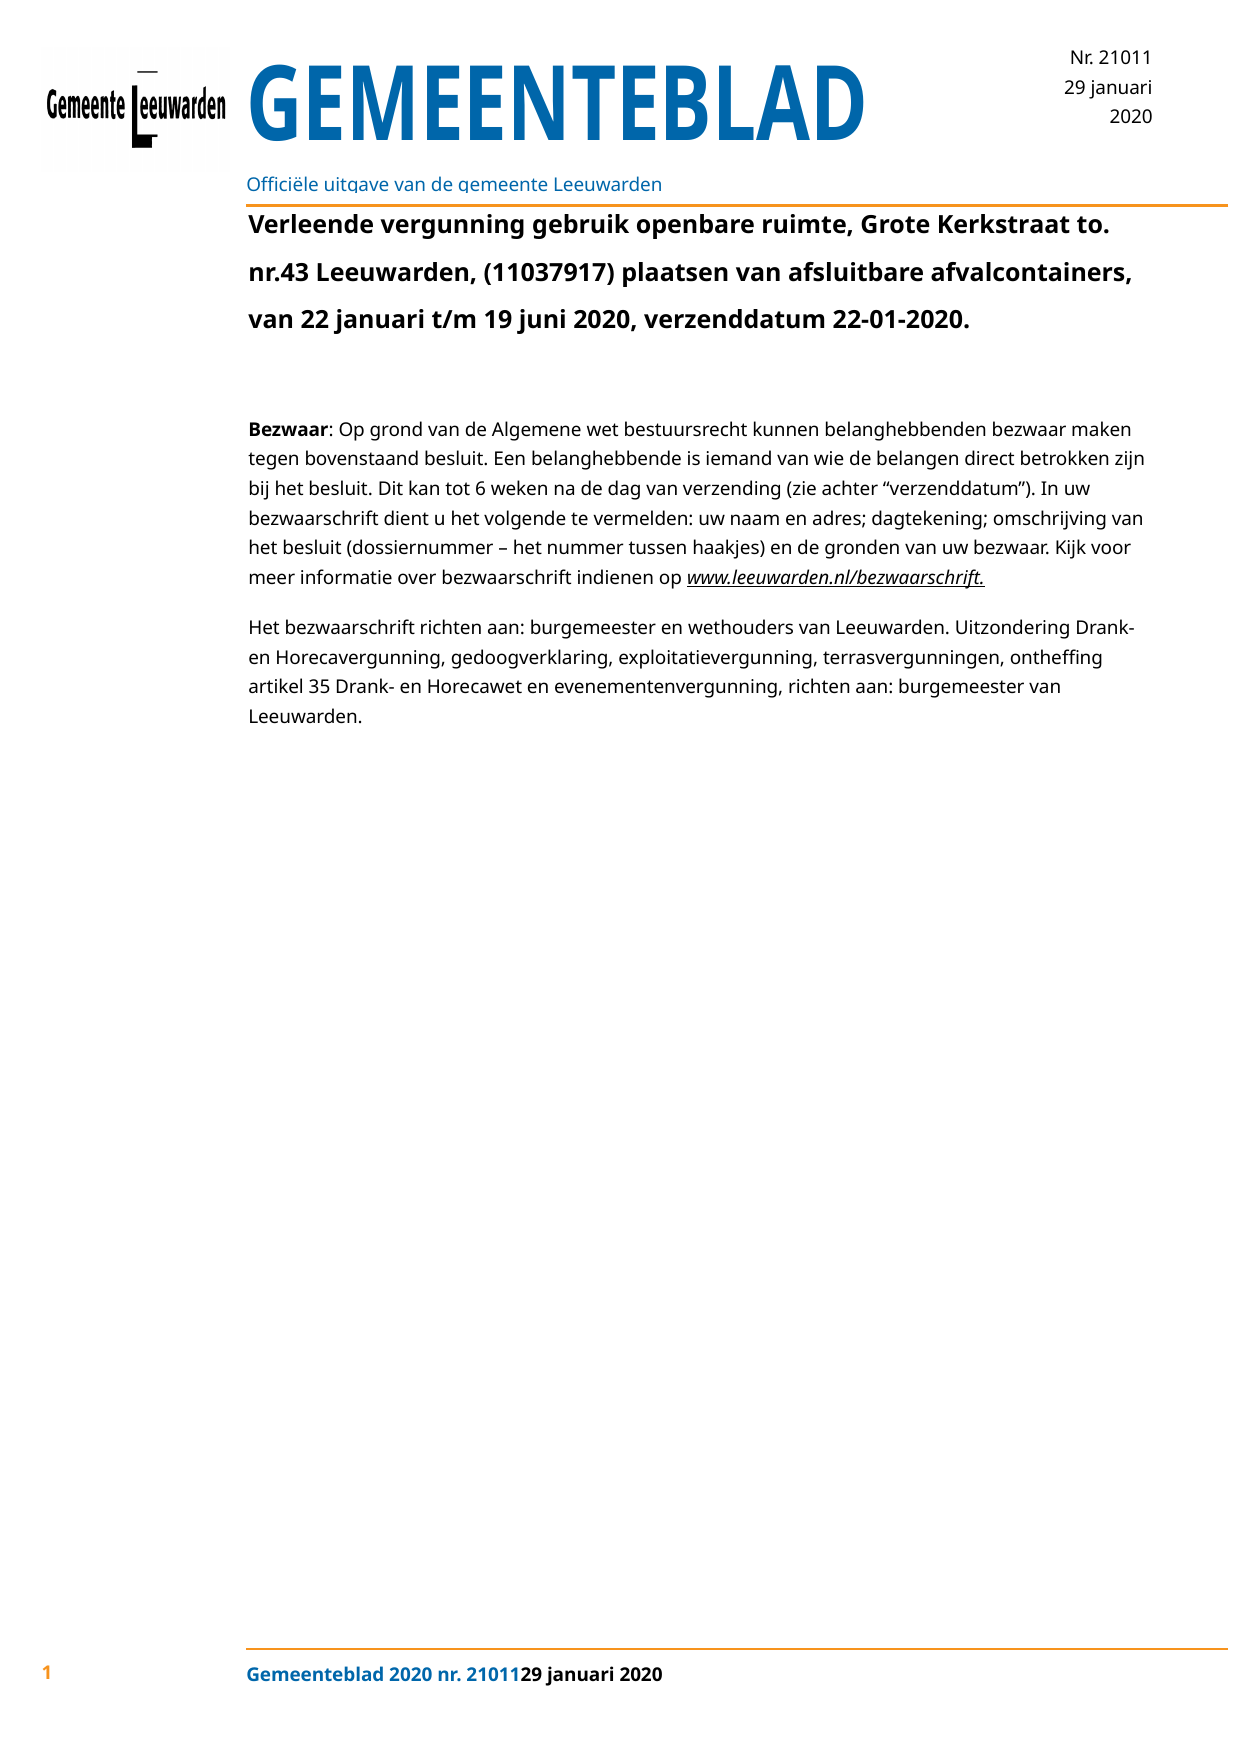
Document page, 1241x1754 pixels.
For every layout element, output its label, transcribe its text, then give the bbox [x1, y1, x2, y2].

text Bezwaar: Op grond van de Algemene wet bestuursrecht kunnen belanghebbenden bezwaar maken tegen bovenstaand besluit. Een belanghebbende is iemand van wie de belangen direct betrokken zijn bij het besluit. Dit kan tot 6 weken na de dag van verzending (zie achter “verzenddatum”). In uw bezwaarschrift dient u het volgende te vermelden: uw naam en adres; dagtekening; omschrijving van het besluit (dossiernummer – het nummer tussen haakjes) en de gronden van uw bezwaar. Kijk voor meer informatie over bezwaarschrift indienen op www.leeuwarden.nl/bezwaarschrift. [248, 416, 1152, 589]
picture [41, 47, 231, 172]
text Het bezwaarschrift richten aan: burgemeester en wethouders van Leeuwarden. Uitzondering Drank- en Horecavergunning, gedoogverklaring, exploitatievergunning, terrasvergunningen, ontheffing artikel 35 Drank- en Horecawet en evenementenvergunning, richten aan: burgemeester van Leeuwarden. [248, 614, 1152, 729]
text Verleende vergunning gebruik openbare ruimte, Grote Kerkstraat to. nr.43 Leeuwarden, (11037917) plaatsen van afsluitbare afvalcontainers, van 22 januari t/m 19 juni 2020, verzenddatum 22-01-2020. [248, 207, 1152, 336]
